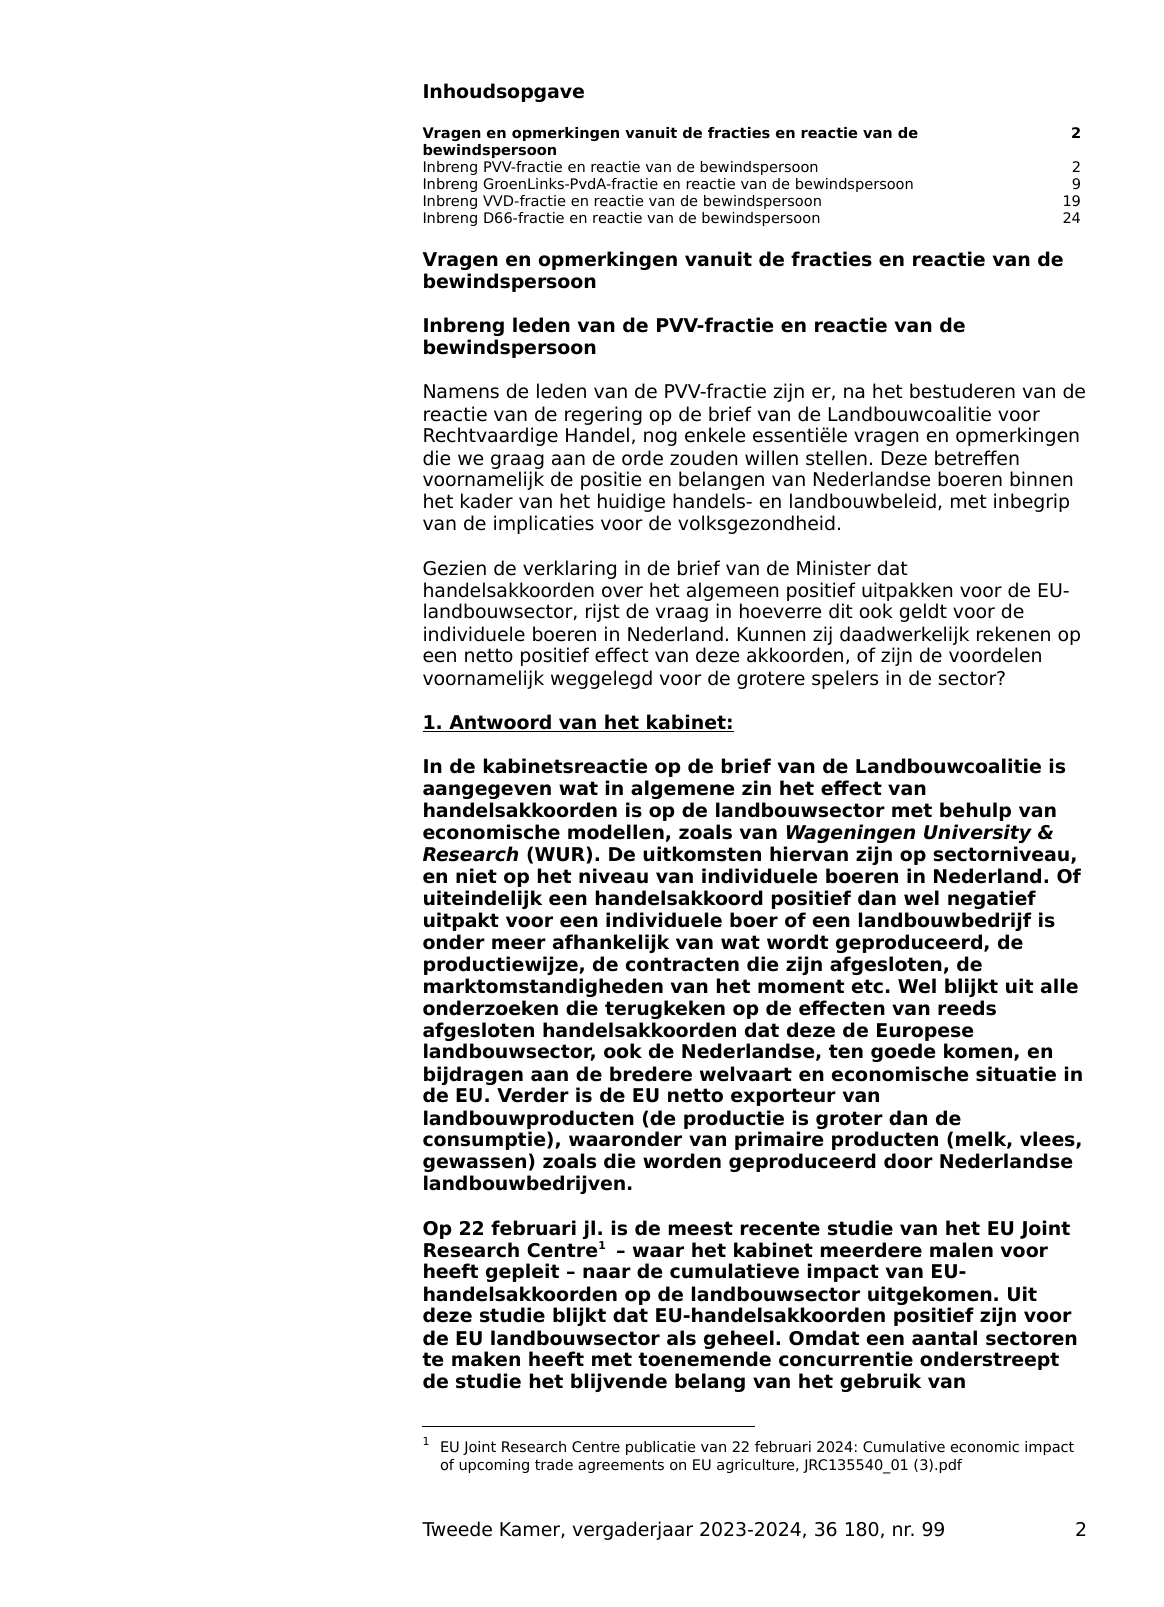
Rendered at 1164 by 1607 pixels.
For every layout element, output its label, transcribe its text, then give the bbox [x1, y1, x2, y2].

text Gezien de verklaring in de brief van de Minister dat handelsakkoorden over het algemeen positief uitpakken voor de EU-landbouwsector, rijst de vraag in hoeverre dit ook geldt voor de individuele boeren in Nederland. Kunnen zij daadwerkelijk rekenen op een netto positief effect van deze akkoorden, of zijn de voordelen voornamelijk weggelegd voor de grotere spelers in de sector? [422, 557, 1087, 689]
text EU Joint Research Centre publicatie van 22 februari 2024: Cumulative economic impact of upcoming trade agreements on EU agriculture, JRC135540_01 (3).pdf [422, 1435, 1087, 1474]
table_header 2 [1028, 125, 1087, 159]
table_cell Inbreng PVV-fractie en reactie van de bewindspersoon [422, 159, 1028, 176]
table_cell 24 [1028, 210, 1087, 227]
subtitle Inbreng leden van de PVV-fractie en reactie van de bewindspersoon [422, 315, 1087, 359]
text Op 22 februari jl. is de meest recente studie van het EU Joint Research Centre – waar het kabinet meerdere malen voor heeft gepleit – naar de cumulatieve impact van EU-handelsakkoorden op de landbouwsector uitgekomen. Uit deze studie blijkt dat EU-handelsakkoorden positief zijn voor de EU landbouwsector als geheel. Omdat een aantal sectoren te maken heeft met toenemende concurrentie onderstreept de studie het blijvende belang van het gebruik van [422, 1217, 1087, 1393]
table_header Vragen en opmerkingen vanuit de fracties en reactie van de bewindspersoon [422, 125, 1028, 159]
table_cell 19 [1028, 193, 1087, 210]
table_cell 9 [1028, 176, 1087, 193]
text Namens de leden van de PVV-fractie zijn er, na het bestuderen van de reactie van de regering op de brief van de Landbouwcoalitie voor Rechtvaardige Handel, nog enkele essentiële vragen en opmerkingen die we graag aan de orde zouden willen stellen. Deze betreffen voornamelijk de positie en belangen van Nederlandse boeren binnen het kader van het huidige handels- en landbouwbeleid, met inbegrip van de implicaties voor de volksgezondheid. [422, 381, 1087, 535]
text In de kabinetsreactie op de brief van de Landbouwcoalitie is aangegeven wat in algemene zin het effect van handelsakkoorden is op de landbouwsector met behulp van economische modellen, zoals van Wageningen University & Research (WUR). De uitkomsten hiervan zijn op sectorniveau, en niet op het niveau van individuele boeren in Nederland. Of uiteindelijk een handelsakkoord positief dan wel negatief uitpakt voor een individuele boer of een landbouwbedrijf is onder meer afhankelijk van wat wordt geproduceerd, de productiewijze, de contracten die zijn afgesloten, de marktomstandigheden van het moment etc. Wel blijkt uit alle onderzoeken die terugkeken op de effecten van reeds afgesloten handelsakkoorden dat deze de Europese landbouwsector, ook de Nederlandse, ten goede komen, en bijdragen aan de bredere welvaart en economische situatie in de EU. Verder is de EU netto exporteur van landbouwproducten (de productie is groter dan de consumptie), waaronder van primaire producten (melk, vlees, gewassen) zoals die worden geproduceerd door Nederlandse landbouwbedrijven. [422, 756, 1087, 1195]
table_cell Inbreng D66-fractie en reactie van de bewindspersoon [422, 210, 1028, 227]
subtitle Vragen en opmerkingen vanuit de fracties en reactie van de bewindspersoon [422, 249, 1087, 293]
subtitle 1. Antwoord van het kabinet: [422, 712, 1087, 733]
table_cell 2 [1028, 159, 1087, 176]
table_cell Inbreng VVD-fractie en reactie van de bewindspersoon [422, 193, 1028, 210]
subtitle Inhoudsopgave [422, 81, 1087, 103]
table_cell Inbreng GroenLinks-PvdA-fractie en reactie van de bewindspersoon [422, 176, 1028, 193]
